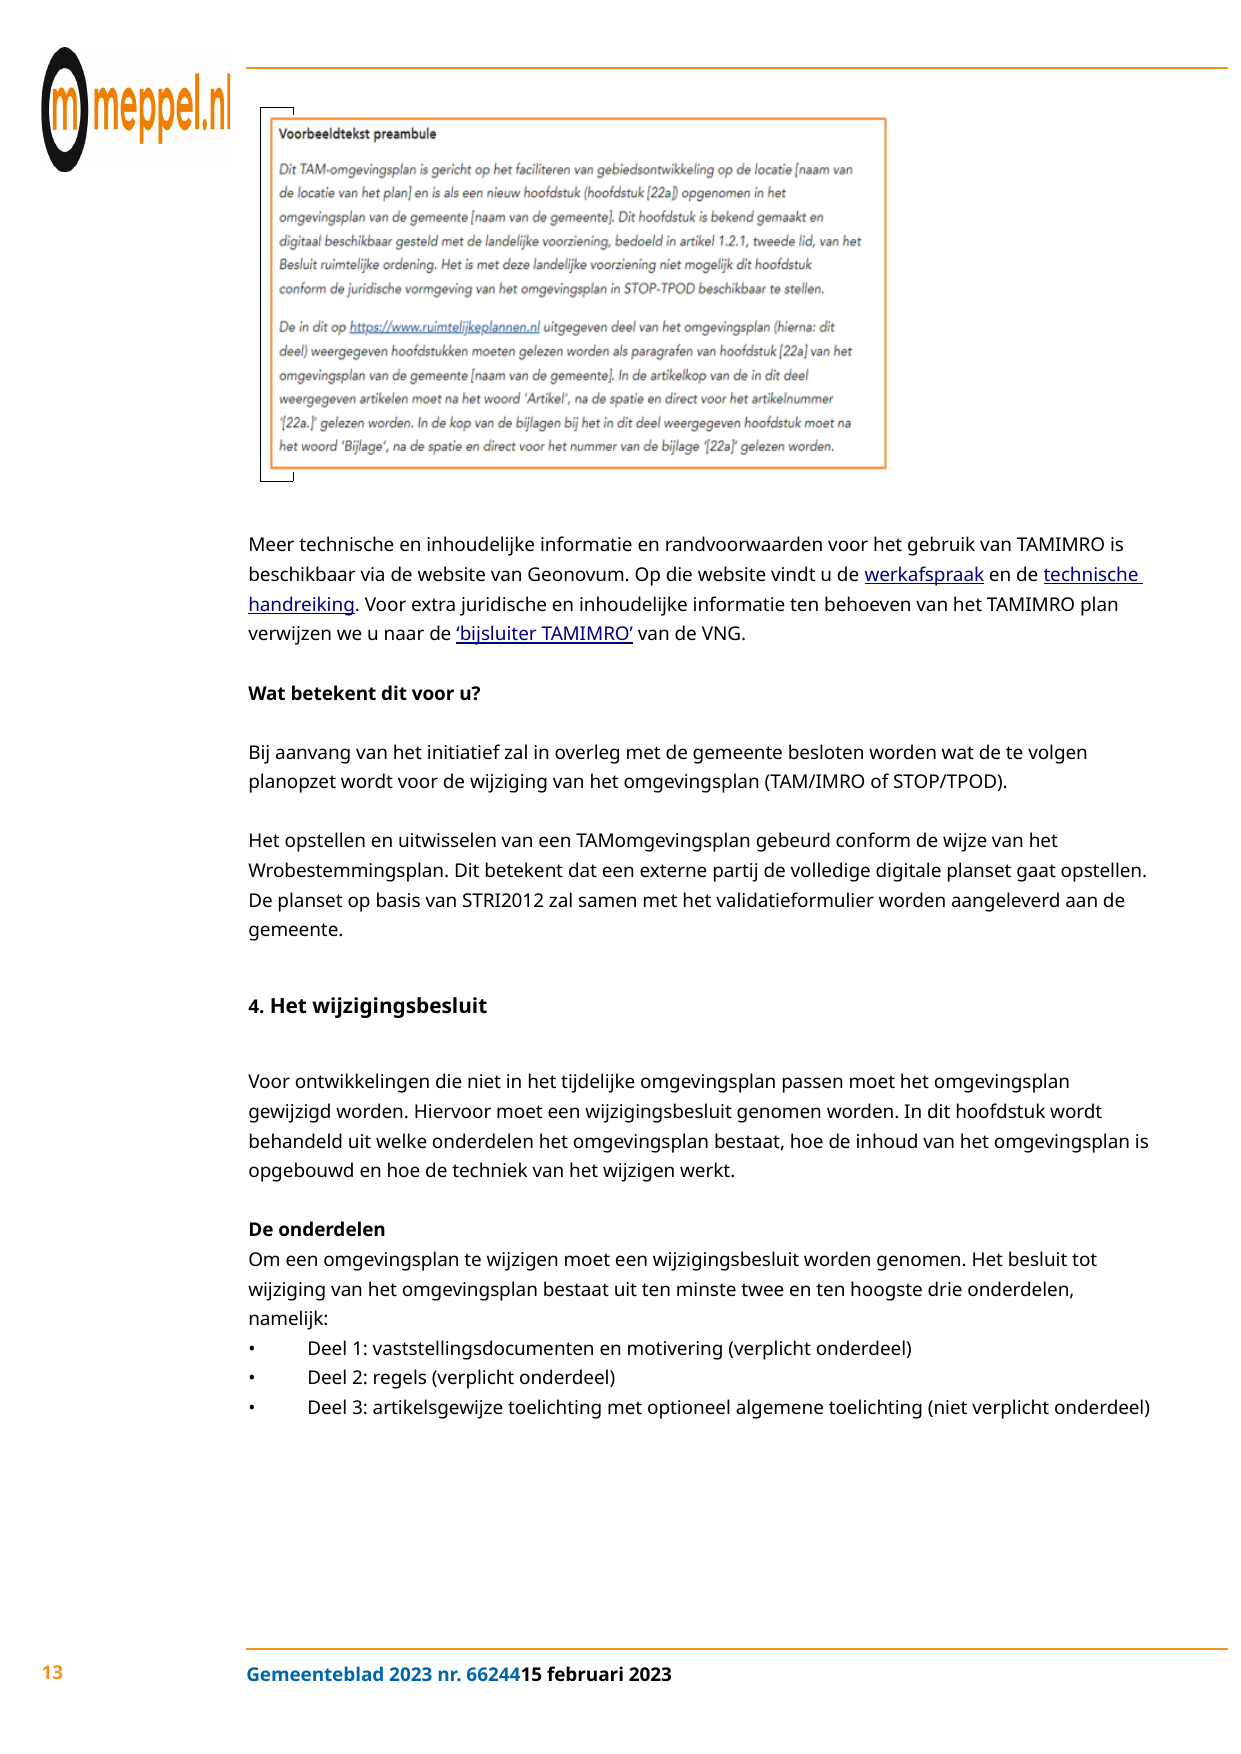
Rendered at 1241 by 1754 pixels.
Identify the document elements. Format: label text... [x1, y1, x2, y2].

picture [41, 47, 231, 172]
list Deel 3: artikelsgewijze toelichting met optioneel algemene toelichting (niet verplicht onderdeel) [248, 1394, 1152, 1420]
list Deel 1: vaststellingsdocumenten en motivering (verplicht onderdeel) [248, 1335, 1152, 1361]
text Voor ontwikkelingen die niet in het tijdelijke omgevingsplan passen moet het omgevingsplan gewijzigd worden. Hiervoor moet een wijzigingsbesluit genomen worden. In dit hoofdstuk wordt behandeld uit welke onderdelen het omgevingsplan bestaat, hoe de inhoud van het omgevingsplan is opgebouwd en hoe de techniek van het wijzigen werkt. [248, 1069, 1152, 1183]
list Deel 2: regels (verplicht onderdeel) [248, 1364, 1152, 1390]
text De onderdelen [248, 1217, 1152, 1242]
text Meer technische en inhoudelijke informatie en randvoorwaarden voor het gebruik van TAMIMRO is beschikbaar via de website van Geonovum. Op die website vindt u de werkafspraak en de technische handreiking. Voor extra juridische en inhoudelijke informatie ten behoeven van het TAMIMRO plan verwijzen we u naar de ‘bijsluiter TAMIMRO’ van de VNG. [248, 532, 1152, 646]
table_header Wat betekent dit voor u? Bij aanvang van het initiatief zal in overleg met de gemeente besloten worden wat de te volgen planopzet wordt voor de wijziging van het omgevingsplan (TAM/IMRO of STOP/TPOD). Het opstellen en uitwisselen van een TAMomgevingsplan gebeurd conform de wijze van het Wrobestemmingsplan. Dit betekent dat een externe partij de volledige digitale planset gaat opstellen. De planset op basis van STRI2012 zal samen met het validatieformulier worden aangeleverd aan de gemeente. [248, 680, 1152, 942]
picture [268, 115, 889, 472]
text 4. Het wijzigingsbesluit [248, 991, 1152, 1019]
text Om een omgevingsplan te wijzigen moet een wijzigingsbesluit worden genomen. Het besluit tot wijziging van het omgevingsplan bestaat uit ten minste twee en ten hoogste drie onderdelen, namelijk: [248, 1246, 1152, 1331]
